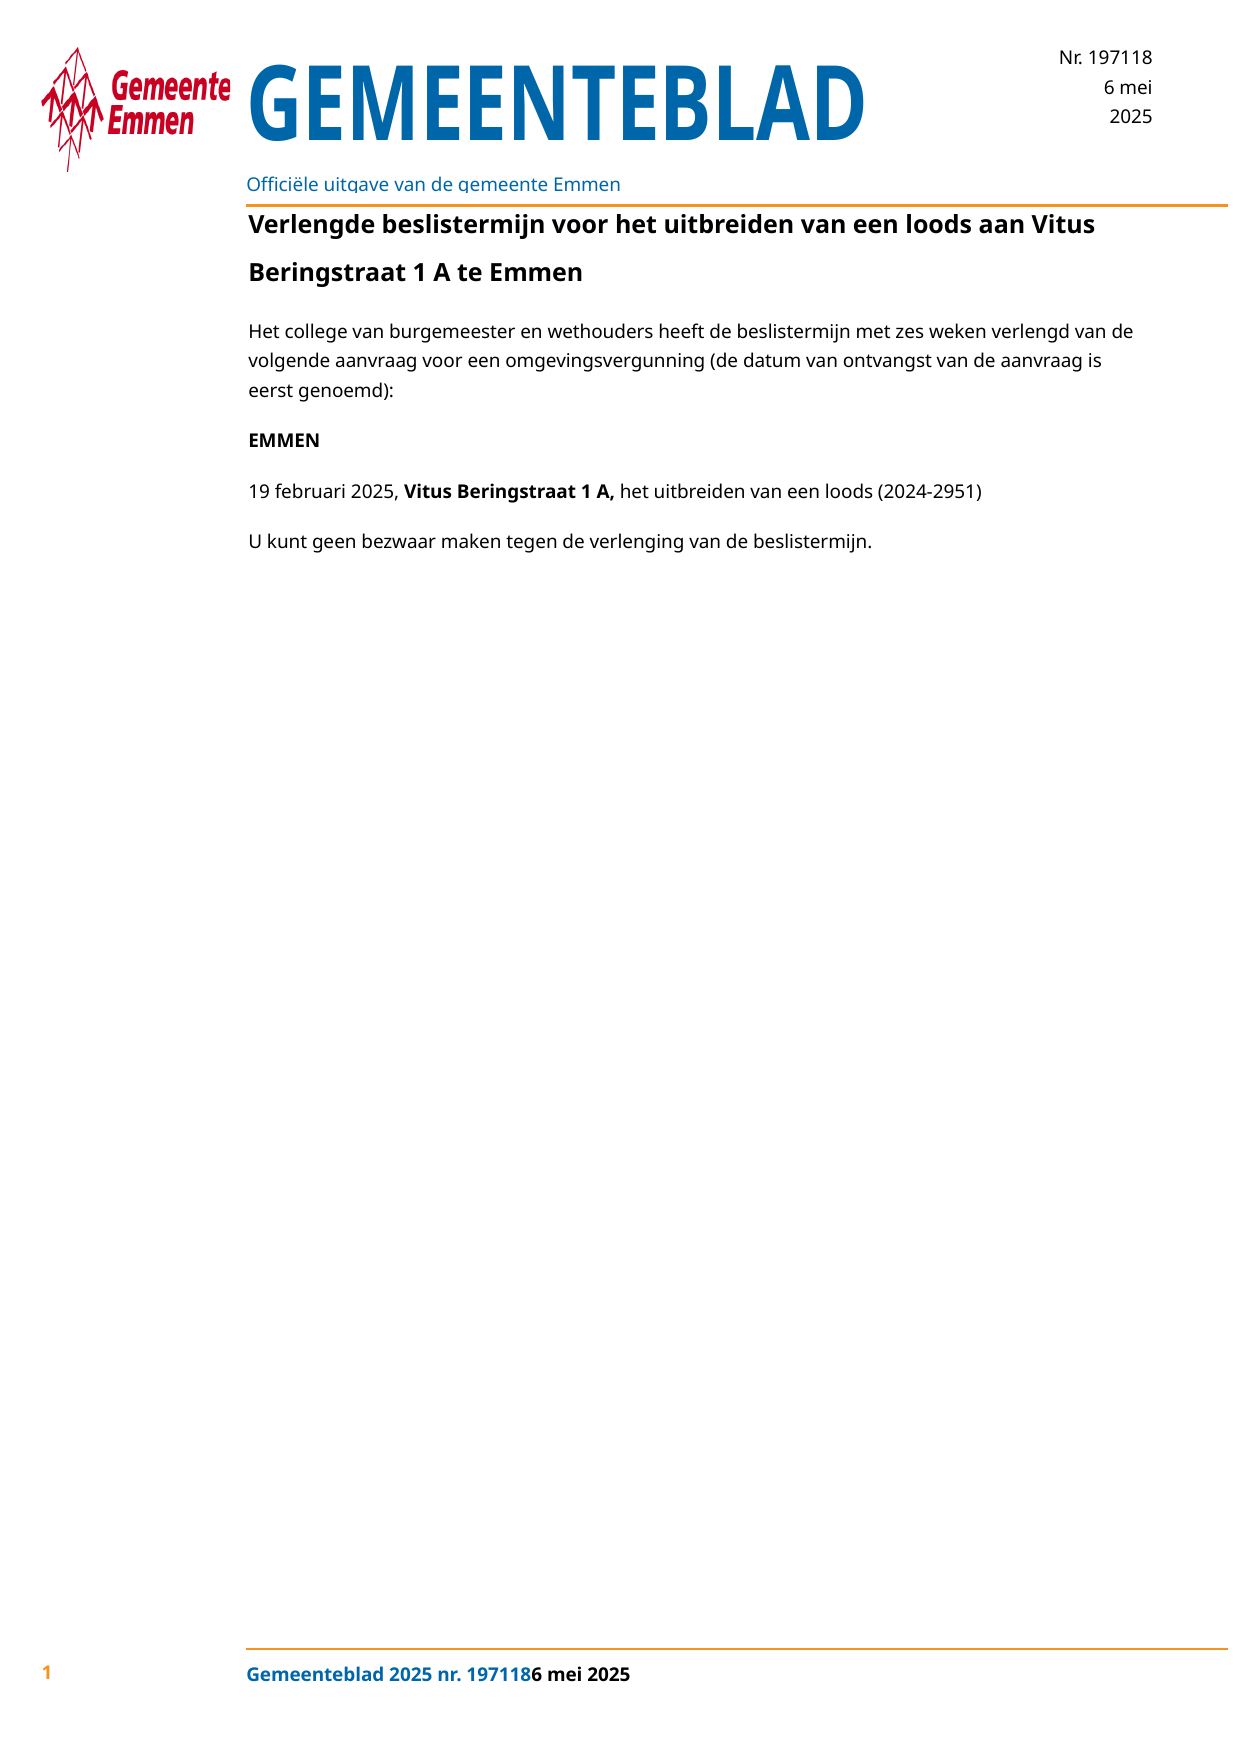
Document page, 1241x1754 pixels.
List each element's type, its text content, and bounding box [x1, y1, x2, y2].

text Het college van burgemeester en wethouders heeft de beslistermijn met zes weken verlengd van de volgende aanvraag voor een omgevingsvergunning (de datum van ontvangst van de aanvraag is eerst genoemd): [248, 318, 1152, 403]
text U kunt geen bezwaar maken tegen de verlenging van de beslistermijn. [248, 528, 1152, 554]
text 19 februari 2025, Vitus Beringstraat 1 A, het uitbreiden van een loods (2024-2951) [248, 478, 1152, 504]
text EMMEN [248, 427, 1152, 453]
picture [41, 47, 231, 172]
text Verlengde beslistermijn voor het uitbreiden van een loods aan Vitus Beringstraat 1 A te Emmen [248, 207, 1152, 288]
